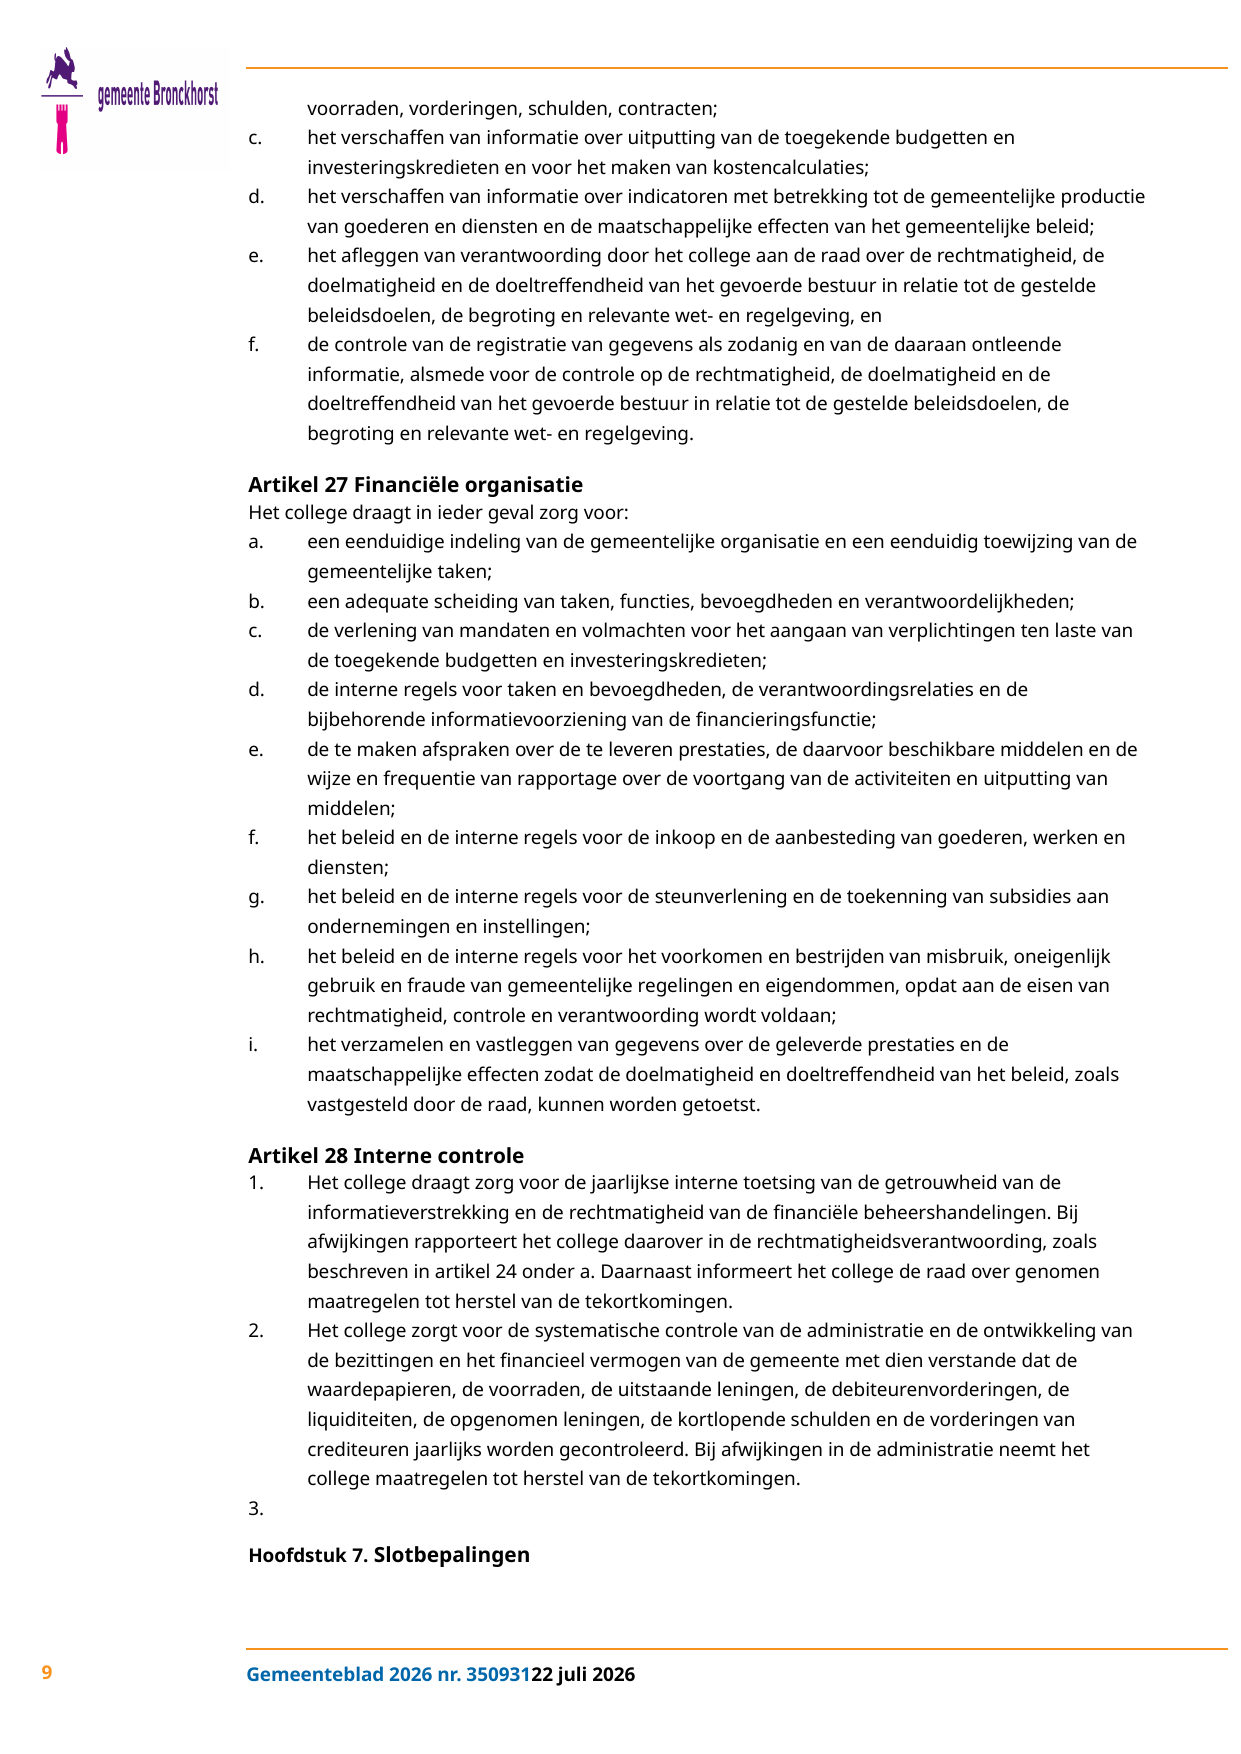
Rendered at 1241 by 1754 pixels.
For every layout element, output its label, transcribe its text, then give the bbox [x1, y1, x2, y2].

list het beleid en de interne regels voor het voorkomen en bestrijden van misbruik, oneigenlijk gebruik en fraude van gemeentelijke regelingen en eigendommen, opdat aan de eisen van rechtmatigheid, controle en verantwoording wordt voldaan; [248, 943, 1152, 1028]
list de te maken afspraken over de te leveren prestaties, de daarvoor beschikbare middelen en de wijze en frequentie van rapportage over de voortgang van de activiteiten en uitputting van middelen; [248, 736, 1152, 821]
text Hoofdstuk 7. Slotbepalingen [248, 1541, 1152, 1569]
text Artikel 28 Interne controle [248, 1141, 1152, 1169]
list de interne regels voor taken en bevoegdheden, de verantwoordingsrelaties en de bijbehorende informatievoorziening van de financieringsfunctie; [248, 677, 1152, 732]
list het verzamelen en vastleggen van gegevens over de geleverde prestaties en de maatschappelijke effecten zodat de doelmatigheid en doeltreffendheid van het beleid, zoals vastgesteld door de raad, kunnen worden getoetst. [248, 1032, 1152, 1116]
text Het college draagt in ieder geval zorg voor: [248, 499, 1152, 525]
list de controle van de registratie van gegevens als zodanig en van de daaraan ontleende informatie, alsmede voor de controle op de rechtmatigheid, de doelmatigheid en de doeltreffendheid van het gevoerde bestuur in relatie tot de gestelde beleidsdoelen, de begroting en relevante wet- en regelgeving. [248, 331, 1152, 446]
list het beleid en de interne regels voor de inkoop en de aanbesteding van goederen, werken en diensten; [248, 824, 1152, 880]
list voorraden, vorderingen, schulden, contracten; [248, 95, 1152, 121]
list een adequate scheiding van taken, functies, bevoegdheden en verantwoordelijkheden; [248, 588, 1152, 613]
list een eenduidige indeling van de gemeentelijke organisatie en een eenduidig toewijzing van de gemeentelijke taken; [248, 529, 1152, 584]
list Het college zorgt voor de systematische controle van de administratie en de ontwikkeling van de bezittingen en het financieel vermogen van de gemeente met dien verstande dat de waardepapieren, de voorraden, de uitstaande leningen, de debiteurenvorderingen, de liquiditeiten, de opgenomen leningen, de kortlopende schulden en de vorderingen van crediteuren jaarlijks worden gecontroleerd. Bij afwijkingen in de administratie neemt het college maatregelen tot herstel van de tekortkomingen. [248, 1317, 1152, 1491]
list het beleid en de interne regels voor de steunverlening en de toekenning van subsidies aan ondernemingen en instellingen; [248, 884, 1152, 939]
list het afleggen van verantwoording door het college aan de raad over de rechtmatigheid, de doelmatigheid en de doeltreffendheid van het gevoerde bestuur in relatie tot de gestelde beleidsdoelen, de begroting en relevante wet- en regelgeving, en [248, 243, 1152, 328]
list de verlening van mandaten en volmachten voor het aangaan van verplichtingen ten laste van de toegekende budgetten en investeringskredieten; [248, 617, 1152, 673]
text Artikel 27 Financiële organisatie [248, 471, 1152, 499]
list het verschaffen van informatie over indicatoren met betrekking tot de gemeentelijke productie van goederen en diensten en de maatschappelijke effecten van het gemeentelijke beleid; [248, 183, 1152, 239]
list Het college draagt zorg voor de jaarlijkse interne toetsing van de getrouwheid van de informatieverstrekking en de rechtmatigheid van de financiële beheershandelingen. Bij afwijkingen rapporteert het college daarover in de rechtmatigheidsverantwoording, zoals beschreven in artikel 24 onder a. Daarnaast informeert het college de raad over genomen maatregelen tot herstel van de tekortkomingen. [248, 1169, 1152, 1314]
list het verschaffen van informatie over uitputting van de toegekende budgetten en investeringskredieten en voor het maken van kostencalculaties; [248, 124, 1152, 180]
picture [41, 47, 231, 172]
